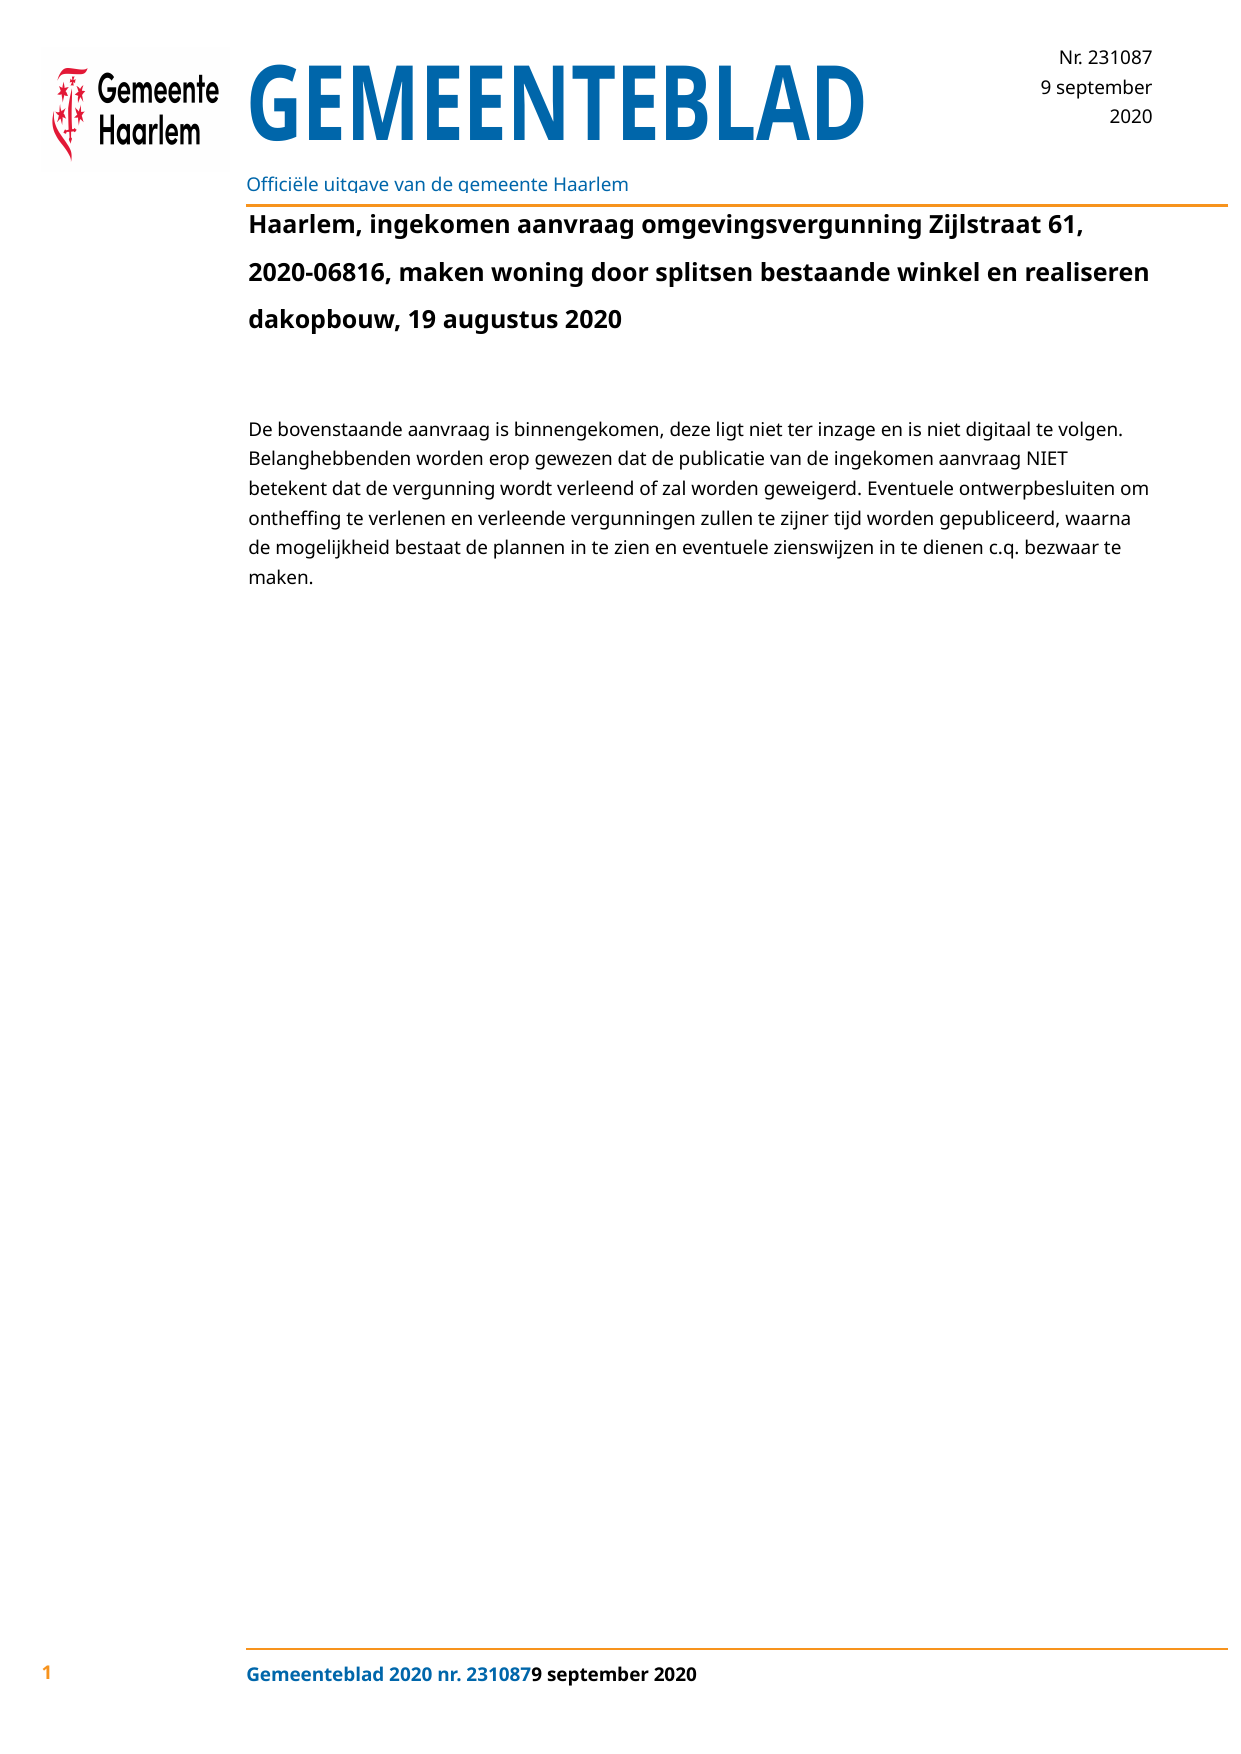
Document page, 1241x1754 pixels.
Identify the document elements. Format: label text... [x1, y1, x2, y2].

picture [41, 47, 231, 172]
text Haarlem, ingekomen aanvraag omgevingsvergunning Zijlstraat 61, 2020-06816, maken woning door splitsen bestaande winkel en realiseren dakopbouw, 19 augustus 2020 [248, 207, 1152, 336]
text De bovenstaande aanvraag is binnengekomen, deze ligt niet ter inzage en is niet digitaal te volgen. Belanghebbenden worden erop gewezen dat de publicatie van de ingekomen aanvraag NIET betekent dat de vergunning wordt verleend of zal worden geweigerd. Eventuele ontwerpbesluiten om ontheffing te verlenen en verleende vergunningen zullen te zijner tijd worden gepubliceerd, waarna de mogelijkheid bestaat de plannen in te zien en eventuele zienswijzen in te dienen c.q. bezwaar te maken. [248, 416, 1152, 589]
